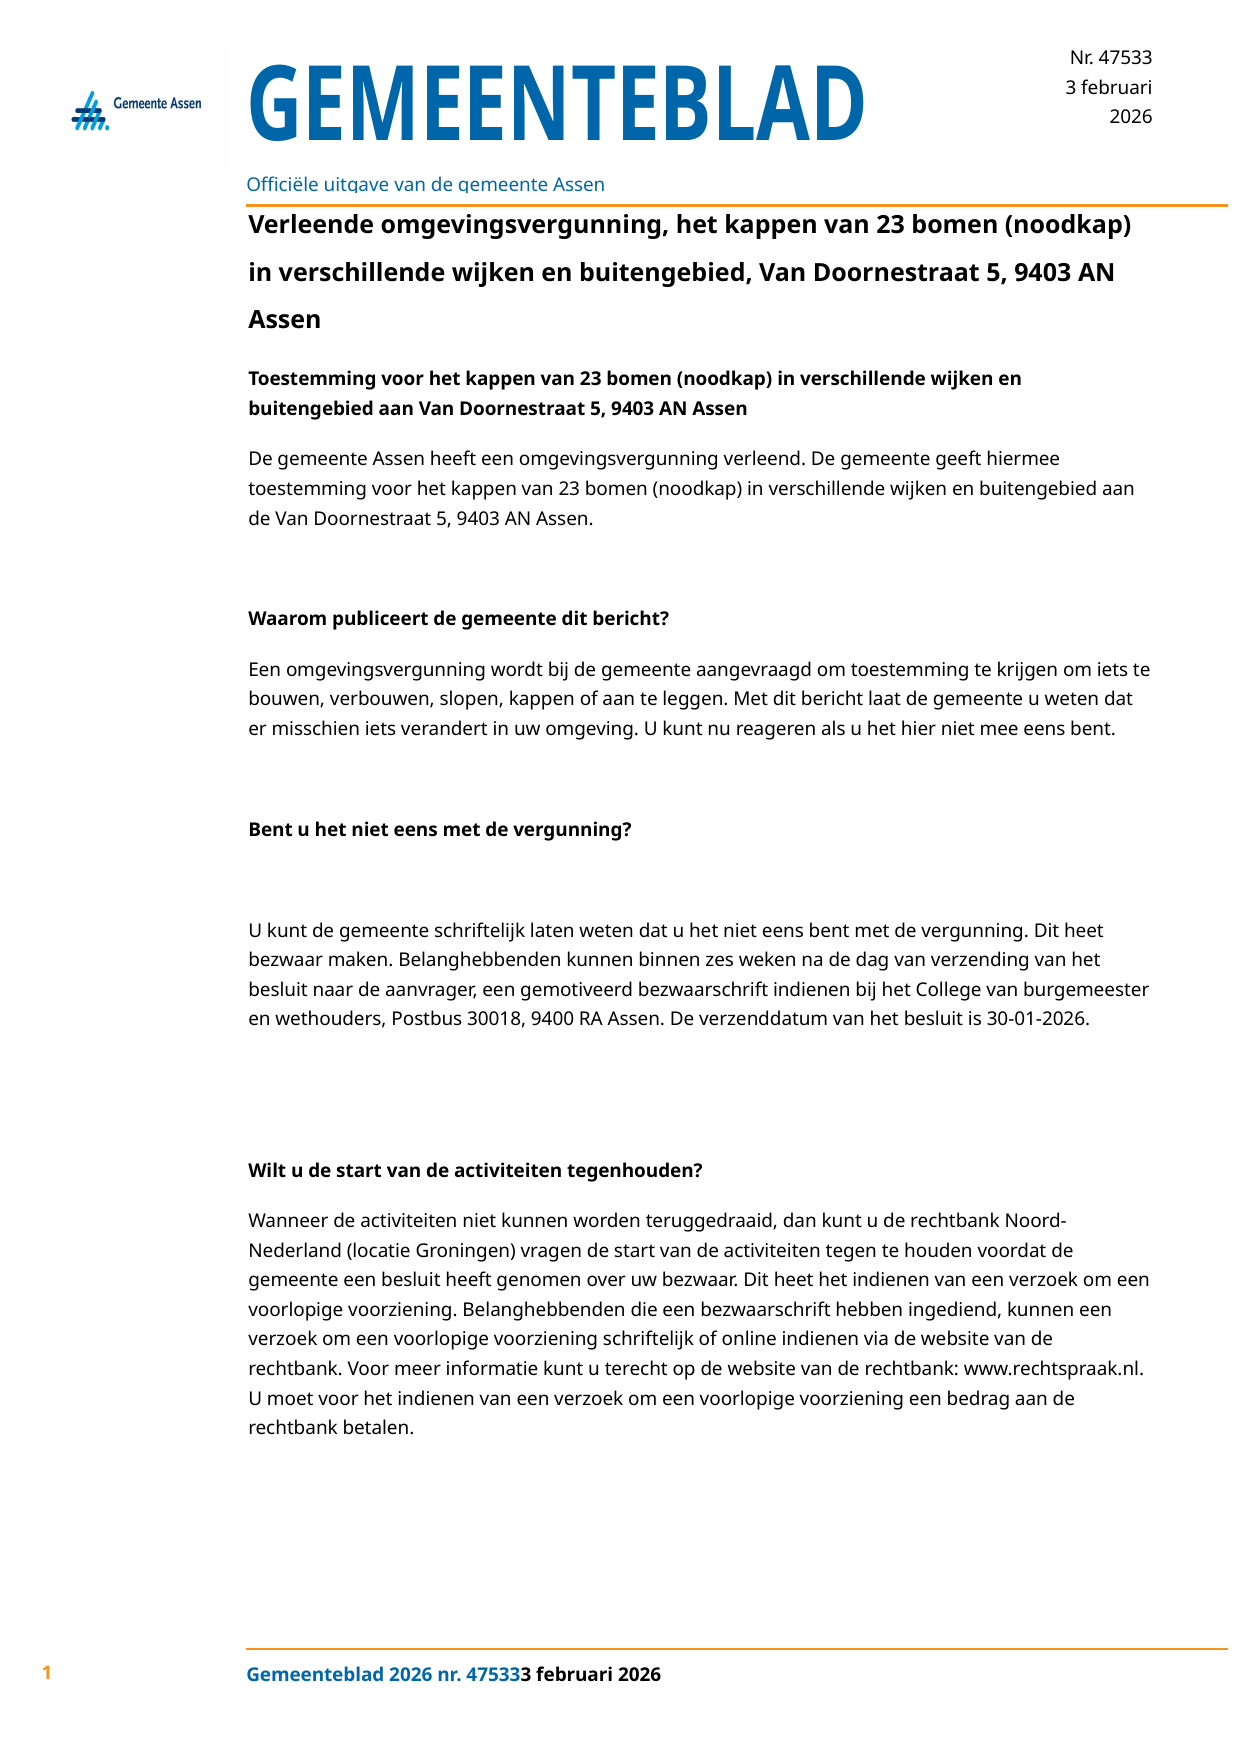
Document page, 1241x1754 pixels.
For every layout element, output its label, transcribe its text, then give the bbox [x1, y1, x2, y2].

text Een omgevingsvergunning wordt bij de gemeente aangevraagd om toestemming te krijgen om iets te bouwen, verbouwen, slopen, kappen of aan te leggen. Met dit bericht laat de gemeente u weten dat er misschien iets verandert in uw omgeving. U kunt nu reageren als u het hier niet mee eens bent. [248, 656, 1152, 741]
text Waarom publiceert de gemeente dit bericht? [248, 606, 1152, 631]
text Bent u het niet eens met de vergunning? [248, 816, 1152, 842]
text Wanneer de activiteiten niet kunnen worden teruggedraaid, dan kunt u de rechtbank Noord-Nederland (locatie Groningen) vragen de start van de activiteiten tegen te houden voordat de gemeente een besluit heeft genomen over uw bezwaar. Dit heet het indienen van een verzoek om een voorlopige voorziening. Belanghebbenden die een bezwaarschrift hebben ingediend, kunnen een verzoek om een voorlopige voorziening schriftelijk of online indienen via de website van de rechtbank. Voor meer informatie kunt u terecht op de website van de rechtbank: www.rechtspraak.nl. U moet voor het indienen van een verzoek om een voorlopige voorziening een bedrag aan de rechtbank betalen. [248, 1207, 1152, 1440]
text U kunt de gemeente schriftelijk laten weten dat u het niet eens bent met de vergunning. Dit heet bezwaar maken. Belanghebbenden kunnen binnen zes weken na de dag van verzending van het besluit naar de aanvrager, een gemotiveerd bezwaarschrift indienen bij het College van burgemeester en wethouders, Postbus 30018, 9400 RA Assen. De verzenddatum van het besluit is 30-01-2026. [248, 917, 1152, 1031]
text Verleende omgevingsvergunning, het kappen van 23 bomen (noodkap) in verschillende wijken en buitengebied, Van Doornestraat 5, 9403 AN Assen [248, 207, 1152, 336]
text Toestemming voor het kappen van 23 bomen (noodkap) in verschillende wijken en buitengebied aan Van Doornestraat 5, 9403 AN Assen [248, 366, 1152, 421]
text De gemeente Assen heeft een omgevingsvergunning verleend. De gemeente geeft hiermee toestemming voor het kappen van 23 bomen (noodkap) in verschillende wijken en buitengebied aan de Van Doornestraat 5, 9403 AN Assen. [248, 446, 1152, 530]
text Wilt u de start van de activiteiten tegenhouden? [248, 1157, 1152, 1182]
picture [41, 47, 231, 172]
